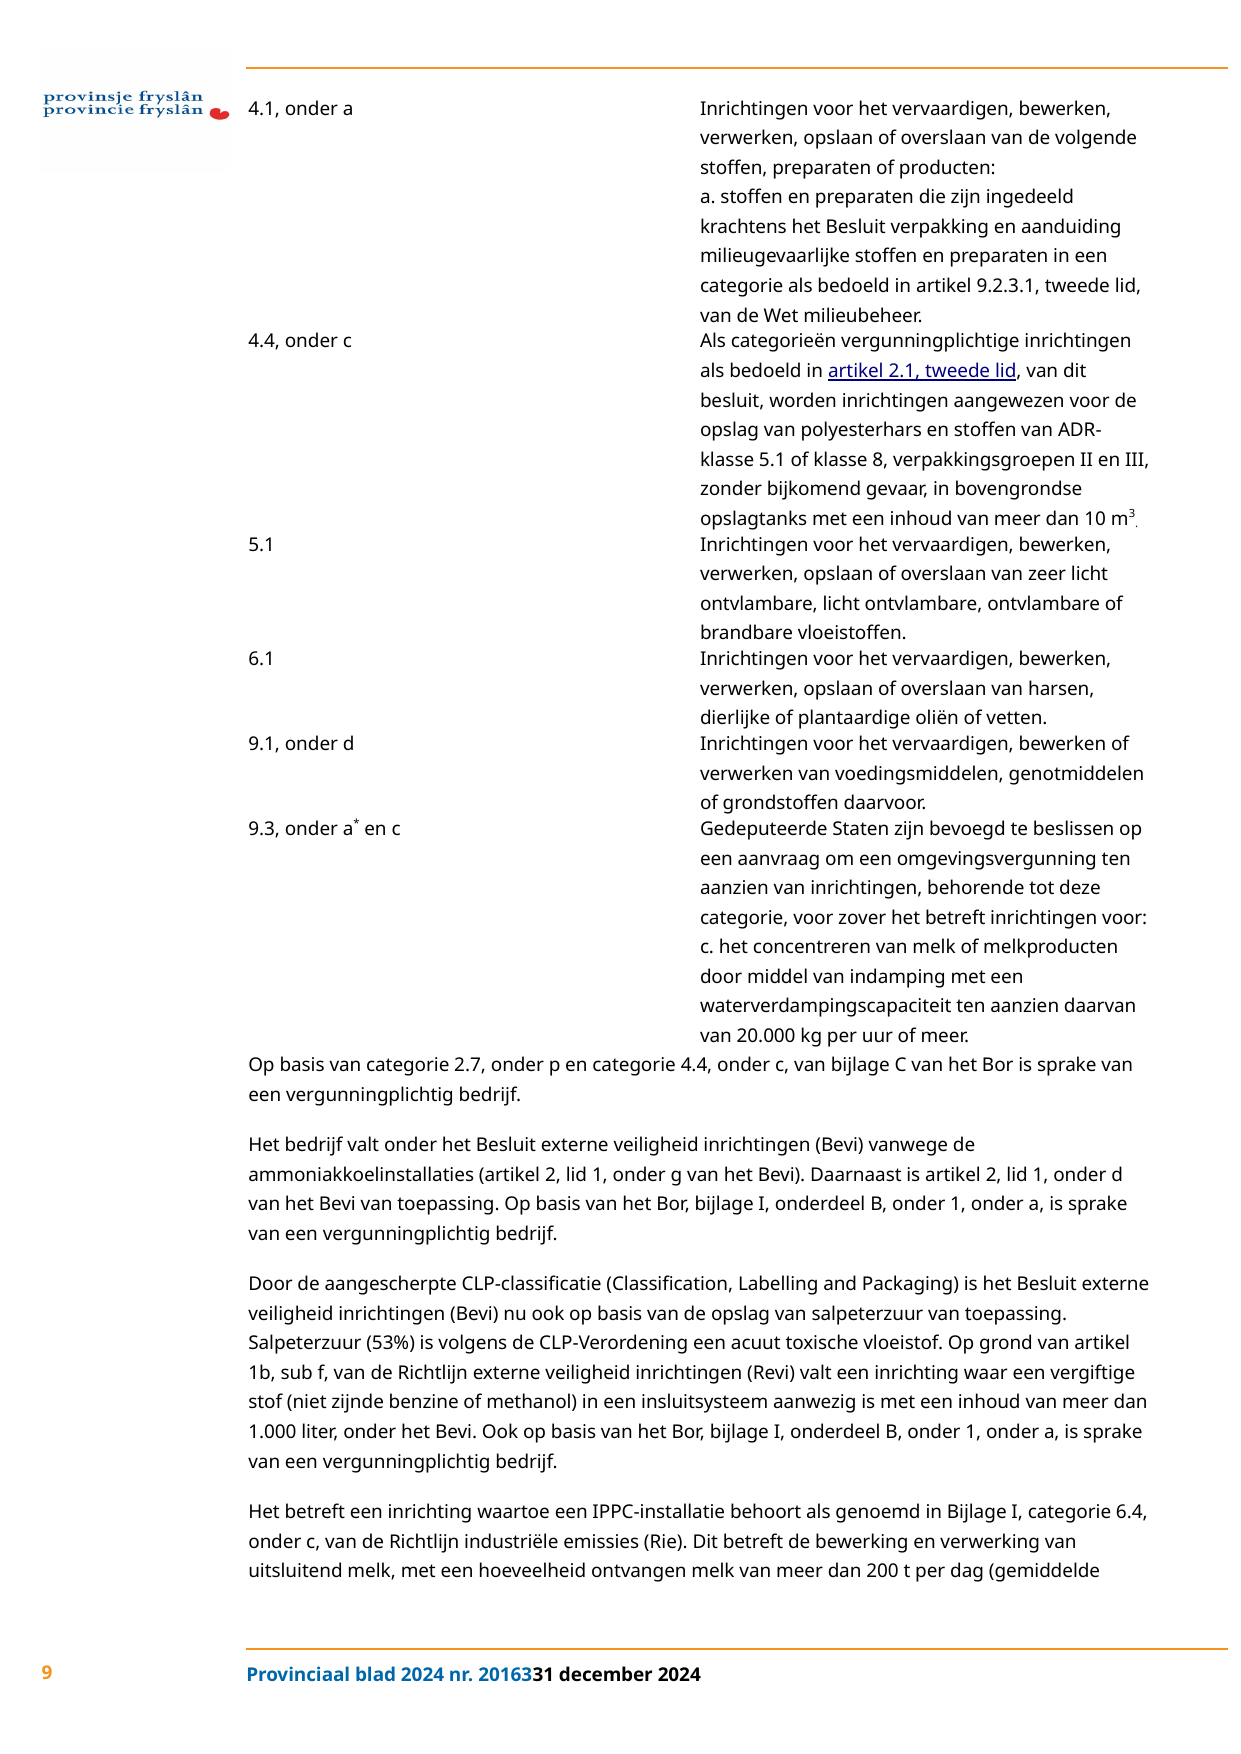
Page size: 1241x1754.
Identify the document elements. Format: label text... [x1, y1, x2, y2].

table_cell 5.1 [248, 531, 700, 645]
table_cell Inrichtingen voor het vervaardigen, bewerken, verwerken, opslaan of overslaan van de volgende stoffen, preparaten of producten: a. stoffen en preparaten die zijn ingedeeld krachtens het Besluit verpakking en aanduiding milieugevaarlijke stoffen en preparaten in een categorie als bedoeld in artikel 9.2.3.1, tweede lid, van de Wet milieubeheer. [700, 95, 1152, 328]
text Door de aangescherpte CLP-classificatie (Classification, Labelling and Packaging) is het Besluit externe veiligheid inrichtingen (Bevi) nu ook op basis van de opslag van salpeterzuur van toepassing. Salpeterzuur (53%) is volgens de CLP-Verordening een acuut toxische vloeistof. Op grond van artikel 1b, sub f, van de Richtlijn externe veiligheid inrichtingen (Revi) valt een inrichting waar een vergiftige stof (niet zijnde benzine of methanol) in een insluitsysteem aanwezig is met een inhoud van meer dan 1.000 liter, onder het Bevi. Ook op basis van het Bor, bijlage I, onderdeel B, onder 1, onder a, is sprake van een vergunningplichtig bedrijf. [248, 1270, 1152, 1473]
table_cell Gedeputeerde Staten zijn bevoegd te beslissen op een aanvraag om een omgevingsvergunning ten aanzien van inrichtingen, behorende tot deze categorie, voor zover het betreft inrichtingen voor: c. het concentreren van melk of melkproducten door middel van indamping met een waterverdampingscapaciteit ten aanzien daarvan van 20.000 kg per uur of meer. [700, 815, 1152, 1048]
table_cell 9.3, onder a* en c [248, 815, 700, 1048]
table_cell 4.4, onder c [248, 328, 700, 531]
table_cell Inrichtingen voor het vervaardigen, bewerken, verwerken, opslaan of overslaan van zeer licht ontvlambare, licht ontvlambare, ontvlambare of brandbare vloeistoffen. [700, 531, 1152, 645]
text Op basis van categorie 2.7, onder p en categorie 4.4, onder c, van bijlage C van het Bor is sprake van een vergunningplichtig bedrijf. [248, 1051, 1152, 1106]
table_cell 4.1, onder a [248, 95, 700, 328]
table_cell Als categorieën vergunningplichtige inrichtingen als bedoeld in artikel 2.1, tweede lid, van dit besluit, worden inrichtingen aangewezen voor de opslag van polyesterhars en stoffen van ADR-klasse 5.1 of klasse 8, verpakkingsgroepen II en III, zonder bijkomend gevaar, in bovengrondse opslagtanks met een inhoud van meer dan 10 m3. [700, 328, 1152, 531]
picture [41, 47, 231, 172]
table_cell 9.1, onder d [248, 730, 700, 815]
text Het betreft een inrichting waartoe een IPPC-installatie behoort als genoemd in Bijlage I, categorie 6.4, onder c, van de Richtlijn industriële emissies (Rie). Dit betreft de bewerking en verwerking van uitsluitend melk, met een hoeveelheid ontvangen melk van meer dan 200 t per dag (gemiddelde [248, 1498, 1152, 1583]
table_cell 6.1 [248, 645, 700, 730]
text Het bedrijf valt onder het Besluit externe veiligheid inrichtingen (Bevi) vanwege de ammoniakkoelinstallaties (artikel 2, lid 1, onder g van het Bevi). Daarnaast is artikel 2, lid 1, onder d van het Bevi van toepassing. Op basis van het Bor, bijlage I, onderdeel B, onder 1, onder a, is sprake van een vergunningplichtig bedrijf. [248, 1131, 1152, 1246]
table_cell Inrichtingen voor het vervaardigen, bewerken of verwerken van voedingsmiddelen, genotmiddelen of grondstoffen daarvoor. [700, 730, 1152, 815]
table_cell Inrichtingen voor het vervaardigen, bewerken, verwerken, opslaan of overslaan van harsen, dierlijke of plantaardige oliën of vetten. [700, 645, 1152, 730]
